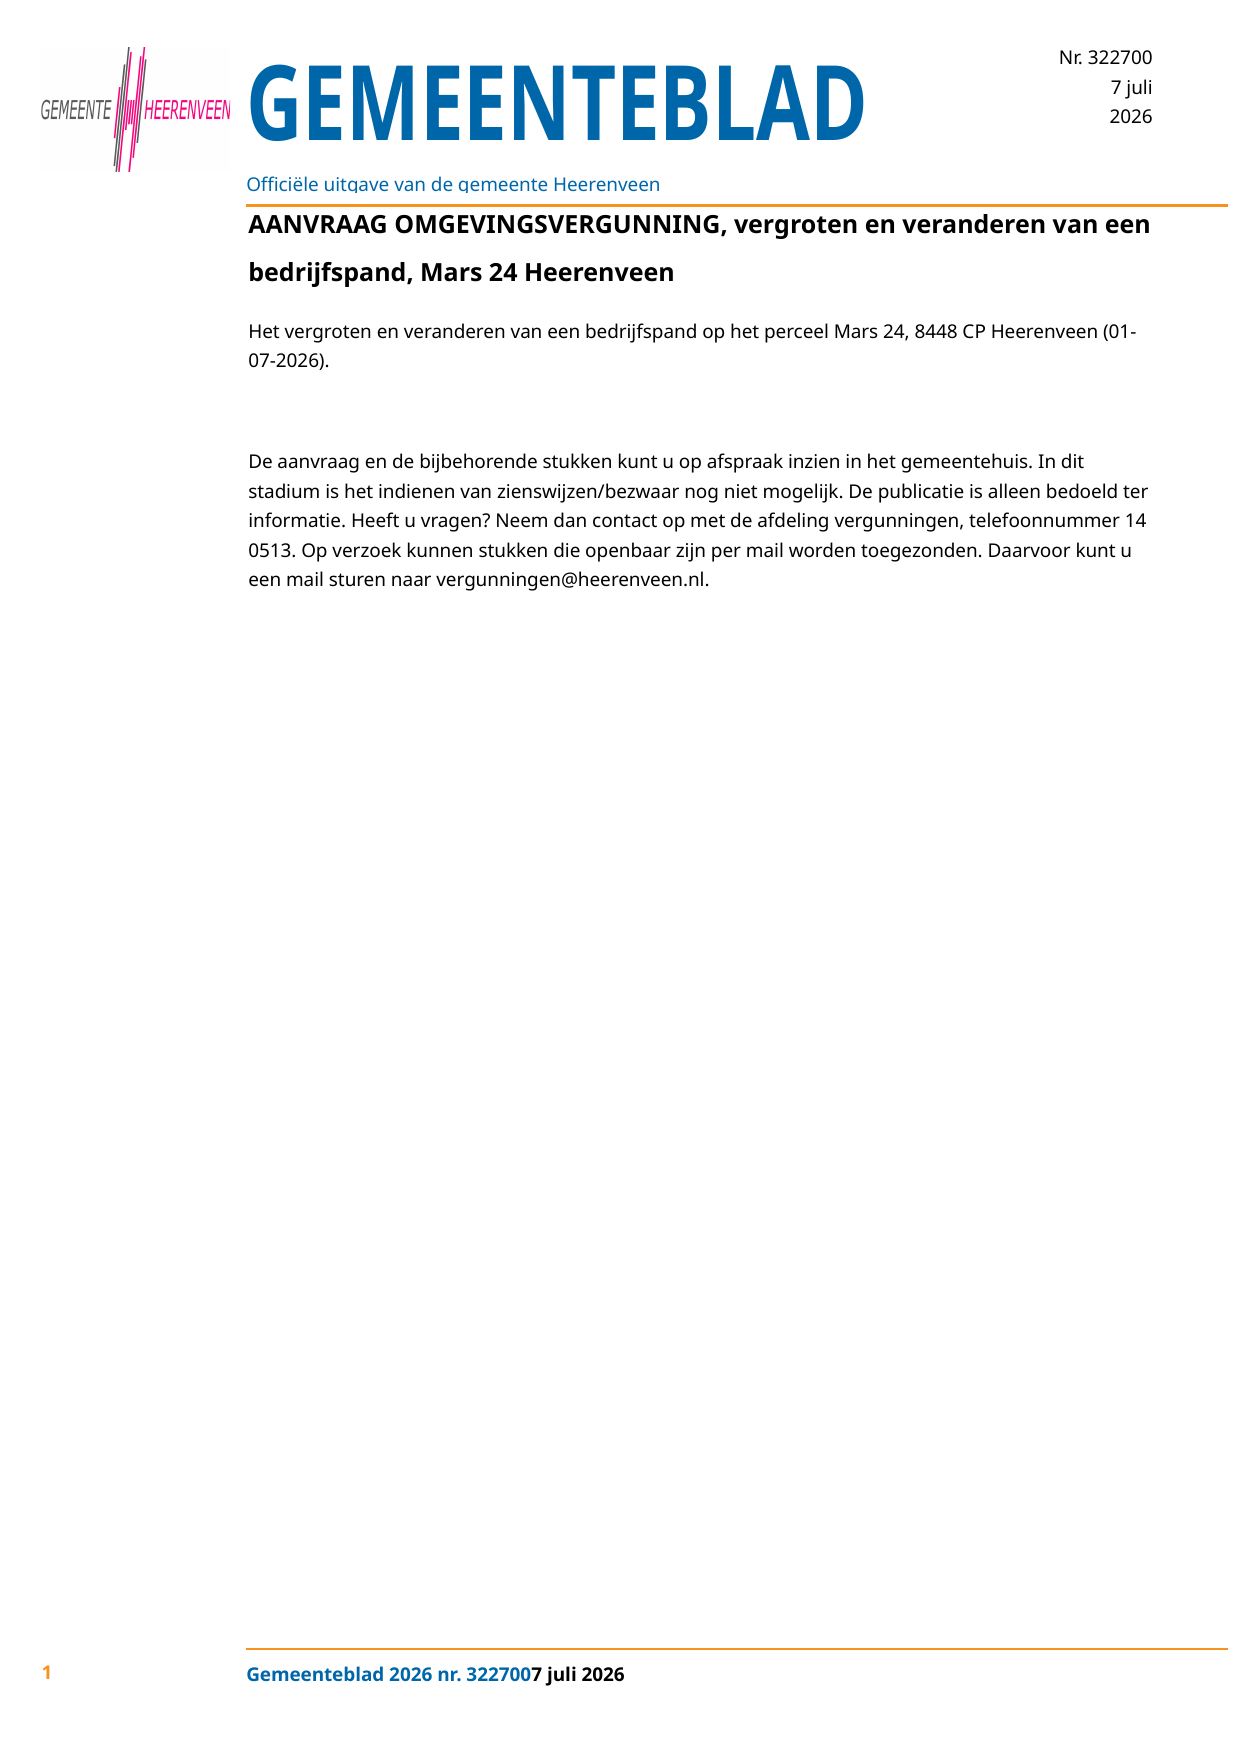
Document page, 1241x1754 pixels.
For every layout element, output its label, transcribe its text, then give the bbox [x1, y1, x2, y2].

text AANVRAAG OMGEVINGSVERGUNNING, vergroten en veranderen van een bedrijfspand, Mars 24 Heerenveen [248, 207, 1152, 288]
picture [41, 47, 231, 172]
text De aanvraag en de bijbehorende stukken kunt u op afspraak inzien in het gemeentehuis. In dit stadium is het indienen van zienswijzen/bezwaar nog niet mogelijk. De publicatie is alleen bedoeld ter informatie. Heeft u vragen? Neem dan contact op met de afdeling vergunningen, telefoonnummer 14 0513. Op verzoek kunnen stukken die openbaar zijn per mail worden toegezonden. Daarvoor kunt u een mail sturen naar vergunningen@heerenveen.nl. [248, 448, 1152, 592]
text Het vergroten en veranderen van een bedrijfspand op het perceel Mars 24, 8448 CP Heerenveen (01-07-2026). [248, 318, 1152, 373]
